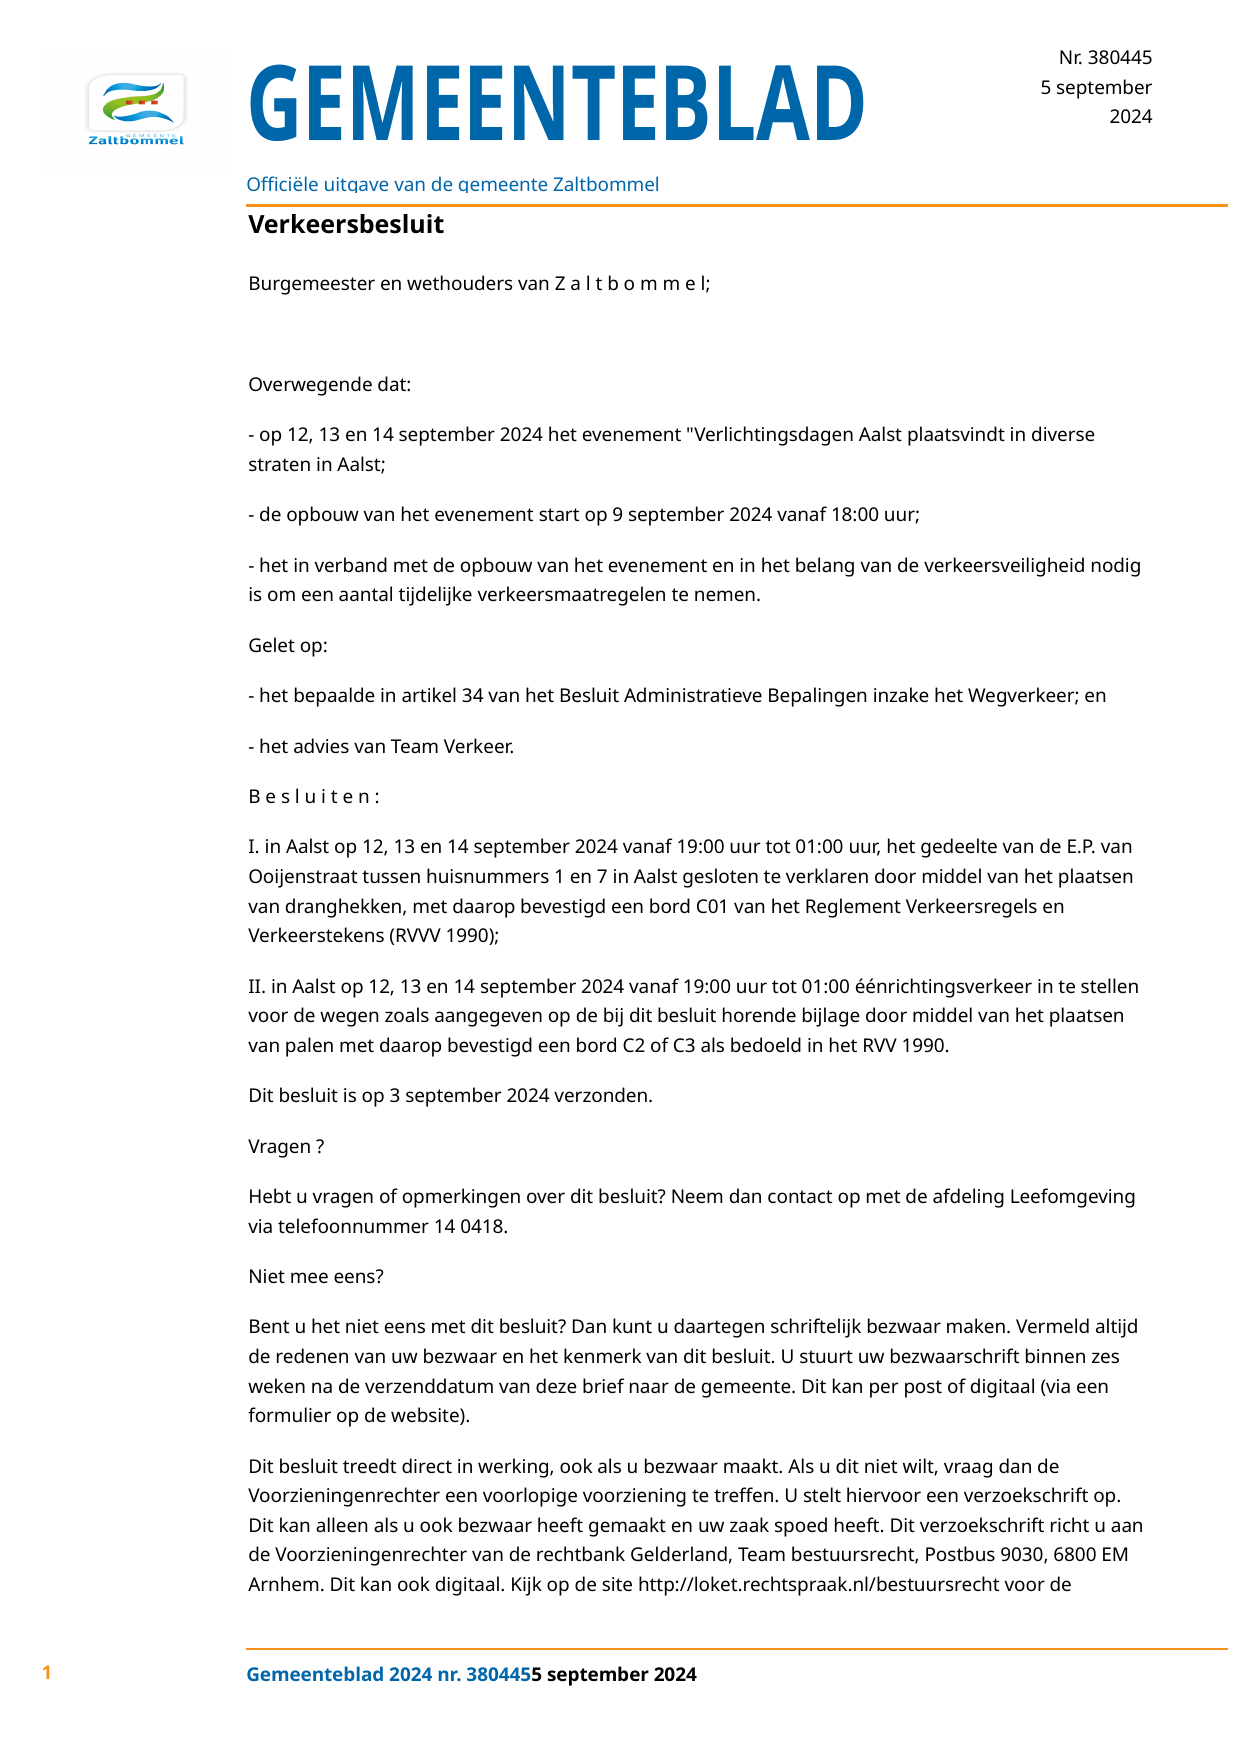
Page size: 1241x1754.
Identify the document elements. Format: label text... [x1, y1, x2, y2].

text - het advies van Team Verkeer. [248, 733, 1152, 758]
text Burgemeester en wethouders van Z a l t b o m m e l; [248, 270, 1152, 296]
text - op 12, 13 en 14 september 2024 het evenement "Verlichtingsdagen Aalst plaatsvindt in diverse straten in Aalst; [248, 422, 1152, 477]
picture [41, 47, 231, 172]
text II. in Aalst op 12, 13 en 14 september 2024 vanaf 19:00 uur tot 01:00 éénrichtingsverkeer in te stellen voor de wegen zoals aangegeven op de bij dit besluit horende bijlage door middel van het plaatsen van palen met daarop bevestigd een bord C2 of C3 als bedoeld in het RVV 1990. [248, 973, 1152, 1058]
text I. in Aalst op 12, 13 en 14 september 2024 vanaf 19:00 uur tot 01:00 uur, het gedeelte van de E.P. van Ooijenstraat tussen huisnummers 1 en 7 in Aalst gesloten te verklaren door middel van het plaatsen van dranghekken, met daarop bevestigd een bord C01 van het Reglement Verkeersregels en Verkeerstekens (RVVV 1990); [248, 834, 1152, 948]
text Dit besluit is op 3 september 2024 verzonden. [248, 1082, 1152, 1108]
text Vragen ? [248, 1133, 1152, 1158]
text - het bepaalde in artikel 34 van het Besluit Administratieve Bepalingen inzake het Wegverkeer; en [248, 682, 1152, 708]
text Overwegende dat: [248, 371, 1152, 397]
text Gelet op: [248, 632, 1152, 658]
text Niet mee eens? [248, 1263, 1152, 1289]
text Bent u het niet eens met dit besluit? Dan kunt u daartegen schriftelijk bezwaar maken. Vermeld altijd de redenen van uw bezwaar en het kenmerk van dit besluit. U stuurt uw bezwaarschrift binnen zes weken na de verzenddatum van deze brief naar de gemeente. Dit kan per post of digitaal (via een formulier op de website). [248, 1314, 1152, 1428]
text Verkeersbesluit [248, 207, 1152, 241]
text - het in verband met de opbouw van het evenement en in het belang van de verkeersveiligheid nodig is om een aantal tijdelijke verkeersmaatregelen te nemen. [248, 552, 1152, 607]
text Dit besluit treedt direct in werking, ook als u bezwaar maakt. Als u dit niet wilt, vraag dan de Voorzieningenrechter een voorlopige voorziening te treffen. U stelt hiervoor een verzoekschrift op. Dit kan alleen als u ook bezwaar heeft gemaakt en uw zaak spoed heeft. Dit verzoekschrift richt u aan de Voorzieningenrechter van de rechtbank Gelderland, Team bestuursrecht, Postbus 9030, 6800 EM Arnhem. Dit kan ook digitaal. Kijk op de site http://loket.rechtspraak.nl/bestuursrecht voor de [248, 1453, 1152, 1597]
text - de opbouw van het evenement start op 9 september 2024 vanaf 18:00 uur; [248, 502, 1152, 527]
text Hebt u vragen of opmerkingen over dit besluit? Neem dan contact op met de afdeling Leefomgeving via telefoonnummer 14 0418. [248, 1183, 1152, 1238]
text B e s l u i t e n : [248, 783, 1152, 809]
